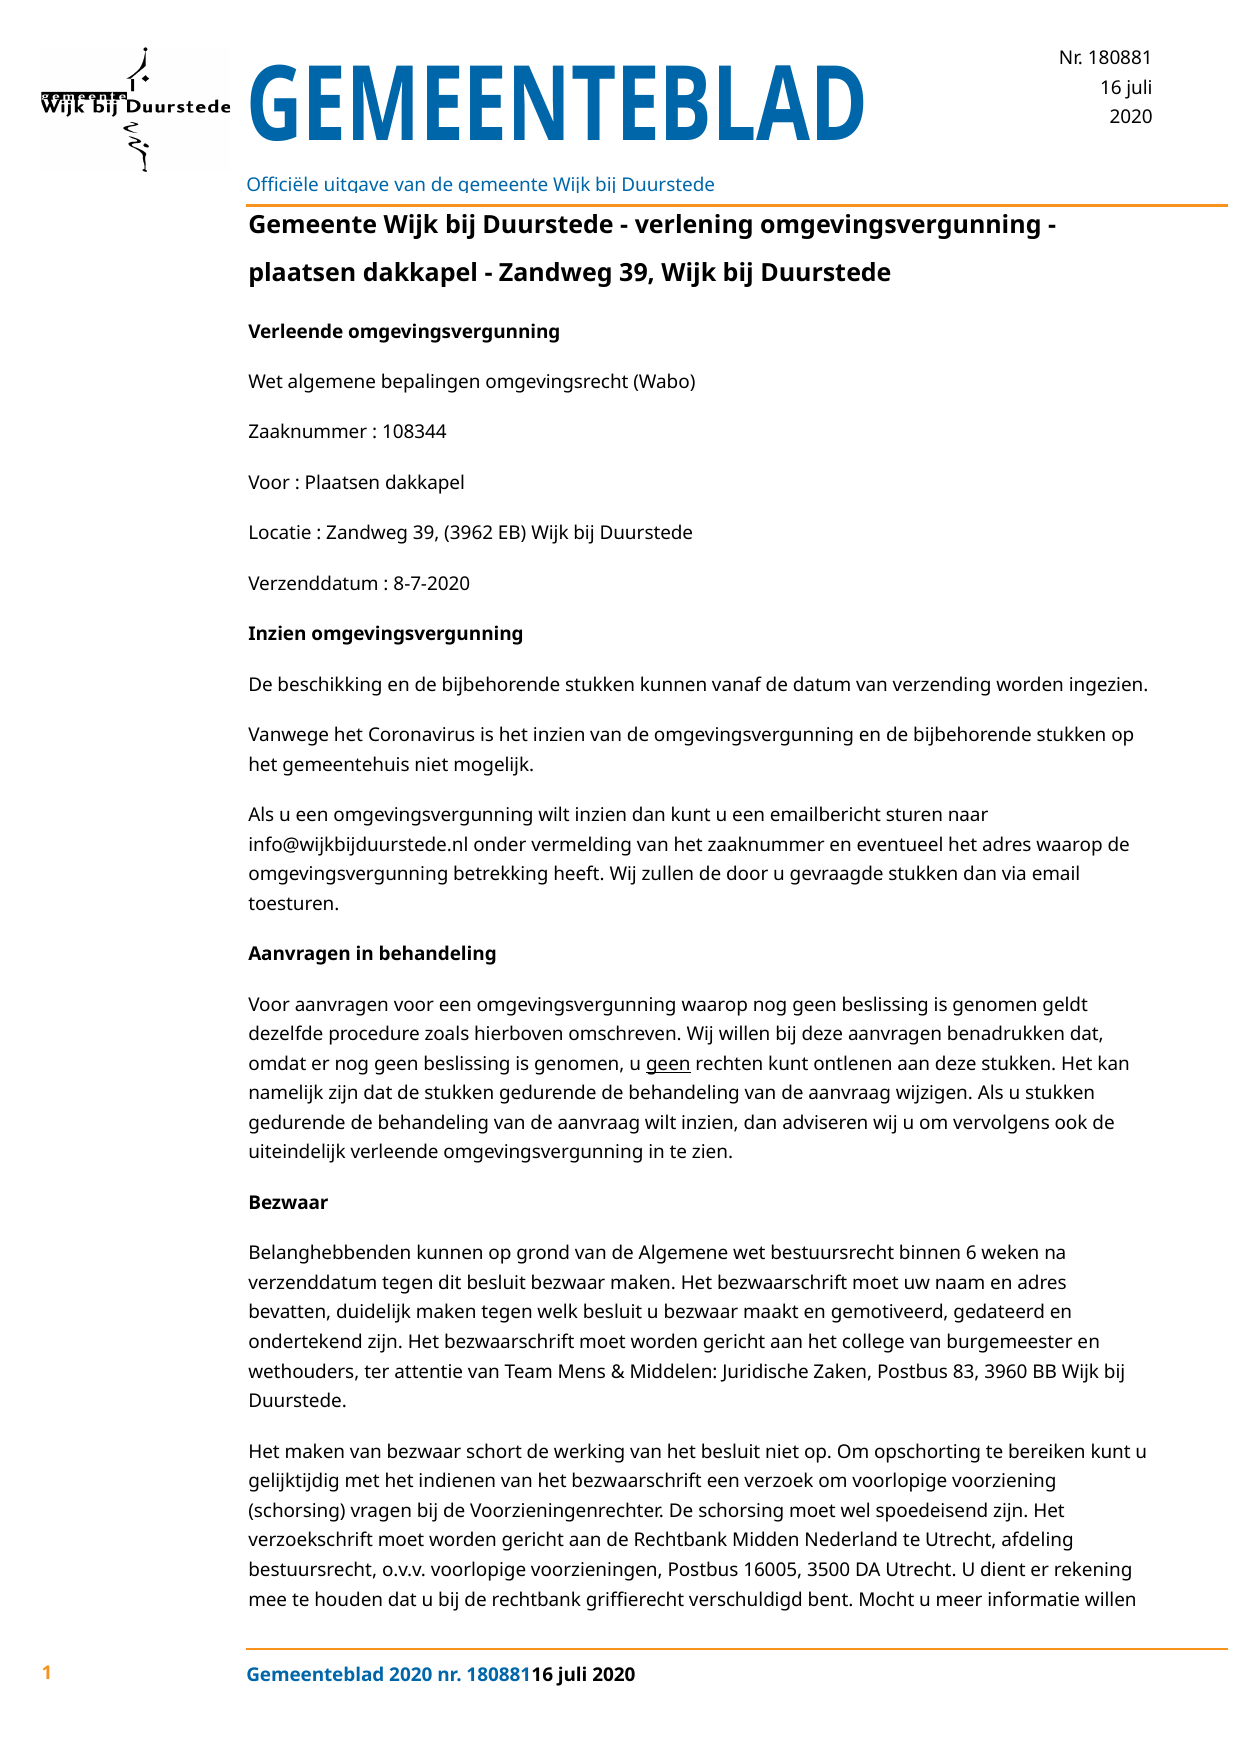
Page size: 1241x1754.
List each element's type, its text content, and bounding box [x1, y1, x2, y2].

text Verzenddatum : 8-7-2020 [248, 570, 1152, 596]
text Het maken van bezwaar schort de werking van het besluit niet op. Om opschorting te bereiken kunt u gelijktijdig met het indienen van het bezwaarschrift een verzoek om voorlopige voorziening (schorsing) vragen bij de Voorzieningenrechter. De schorsing moet wel spoedeisend zijn. Het verzoekschrift moet worden gericht aan de Rechtbank Midden Nederland te Utrecht, afdeling bestuursrecht, o.v.v. voorlopige voorzieningen, Postbus 16005, 3500 DA Utrecht. U dient er rekening mee te houden dat u bij de rechtbank griffierecht verschuldigd bent. Mocht u meer informatie willen [248, 1438, 1152, 1612]
text Verleende omgevingsvergunning [248, 318, 1152, 344]
text Vanwege het Coronavirus is het inzien van de omgevingsvergunning en de bijbehorende stukken op het gemeentehuis niet mogelijk. [248, 721, 1152, 777]
text Als u een omgevingsvergunning wilt inzien dan kunt u een emailbericht sturen naar info@wijkbijduurstede.nl onder vermelding van het zaaknummer en eventueel het adres waarop de omgevingsvergunning betrekking heeft. Wij zullen de door u gevraagde stukken dan via email toesturen. [248, 801, 1152, 916]
text Voor : Plaatsen dakkapel [248, 469, 1152, 495]
text Aanvragen in behandeling [248, 940, 1152, 966]
text Inzien omgevingsvergunning [248, 620, 1152, 646]
text Zaaknummer : 108344 [248, 419, 1152, 444]
text Gemeente Wijk bij Duurstede - verlening omgevingsvergunning - plaatsen dakkapel - Zandweg 39, Wijk bij Duurstede [248, 207, 1152, 288]
picture [41, 47, 231, 172]
text De beschikking en de bijbehorende stukken kunnen vanaf de datum van verzending worden ingezien. [248, 671, 1152, 697]
text Locatie : Zandweg 39, (3962 EB) Wijk bij Duurstede [248, 519, 1152, 545]
text Bezwaar [248, 1189, 1152, 1215]
text Wet algemene bepalingen omgevingsrecht (Wabo) [248, 368, 1152, 394]
text Voor aanvragen voor een omgevingsvergunning waarop nog geen beslissing is genomen geldt dezelfde procedure zoals hierboven omschreven. Wij willen bij deze aanvragen benadrukken dat, omdat er nog geen beslissing is genomen, u geen rechten kunt ontlenen aan deze stukken. Het kan namelijk zijn dat de stukken gedurende de behandeling van de aanvraag wijzigen. Als u stukken gedurende de behandeling van de aanvraag wilt inzien, dan adviseren wij u om vervolgens ook de uiteindelijk verleende omgevingsvergunning in te zien. [248, 991, 1152, 1164]
text Belanghebbenden kunnen op grond van de Algemene wet bestuursrecht binnen 6 weken na verzenddatum tegen dit besluit bezwaar maken. Het bezwaarschrift moet uw naam en adres bevatten, duidelijk maken tegen welk besluit u bezwaar maakt en gemotiveerd, gedateerd en ondertekend zijn. Het bezwaarschrift moet worden gericht aan het college van burgemeester en wethouders, ter attentie van Team Mens & Middelen: Juridische Zaken, Postbus 83, 3960 BB Wijk bij Duurstede. [248, 1239, 1152, 1413]
